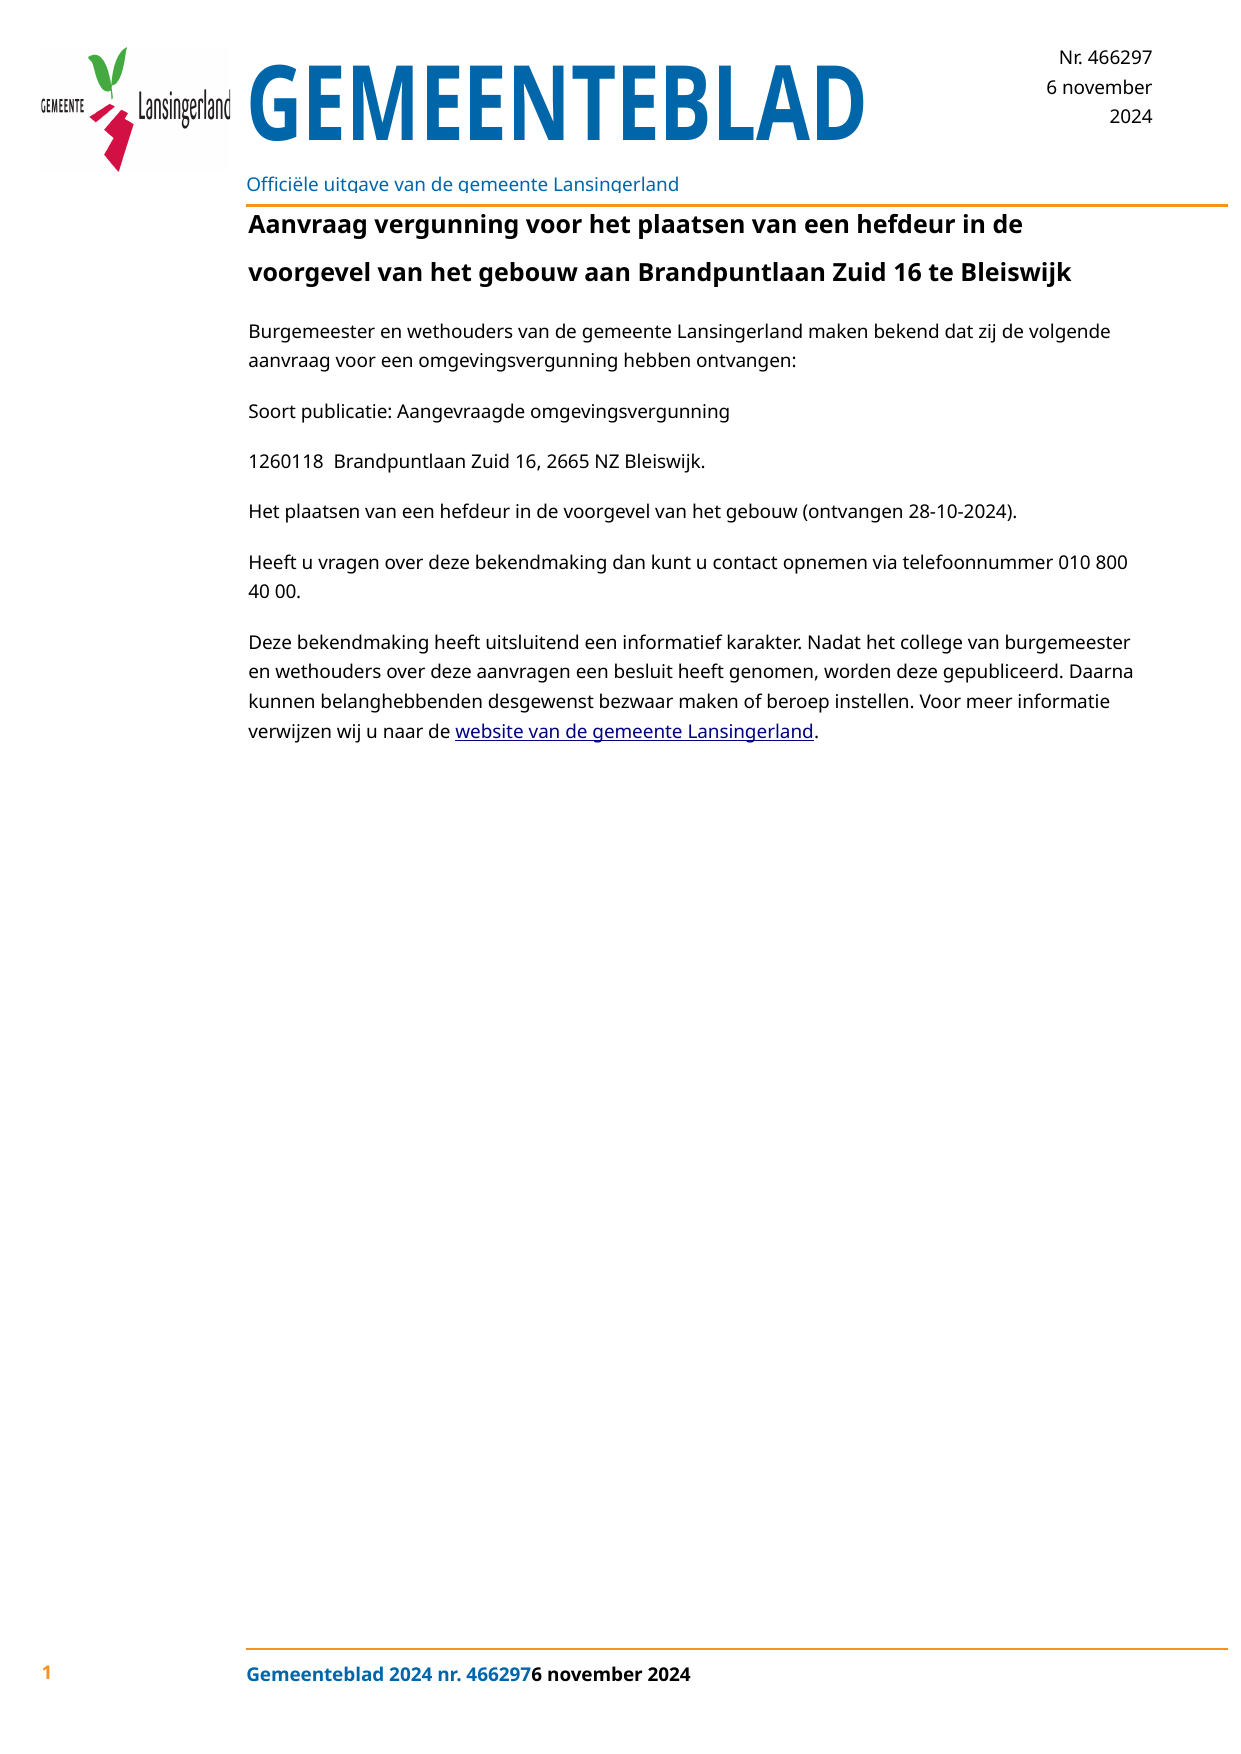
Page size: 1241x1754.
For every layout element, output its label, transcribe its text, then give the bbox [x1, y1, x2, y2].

picture [41, 47, 231, 172]
text Aanvraag vergunning voor het plaatsen van een hefdeur in de voorgevel van het gebouw aan Brandpuntlaan Zuid 16 te Bleiswijk [248, 207, 1152, 288]
text Burgemeester en wethouders van de gemeente Lansingerland maken bekend dat zij de volgende aanvraag voor een omgevingsvergunning hebben ontvangen: [248, 318, 1152, 373]
text Soort publicatie: Aangevraagde omgevingsvergunning [248, 398, 1152, 424]
text Deze bekendmaking heeft uitsluitend een informatief karakter. Nadat het college van burgemeester en wethouders over deze aanvragen een besluit heeft genomen, worden deze gepubliceerd. Daarna kunnen belanghebbenden desgewenst bezwaar maken of beroep instellen. Voor meer informatie verwijzen wij u naar de website van de gemeente Lansingerland. [248, 629, 1152, 744]
text 1260118 Brandpuntlaan Zuid 16, 2665 NZ Bleiswijk. [248, 448, 1152, 474]
text Het plaatsen van een hefdeur in de voorgevel van het gebouw (ontvangen 28-10-2024). [248, 499, 1152, 524]
text Heeft u vragen over deze bekendmaking dan kunt u contact opnemen via telefoonnummer 010 800 40 00. [248, 549, 1152, 604]
